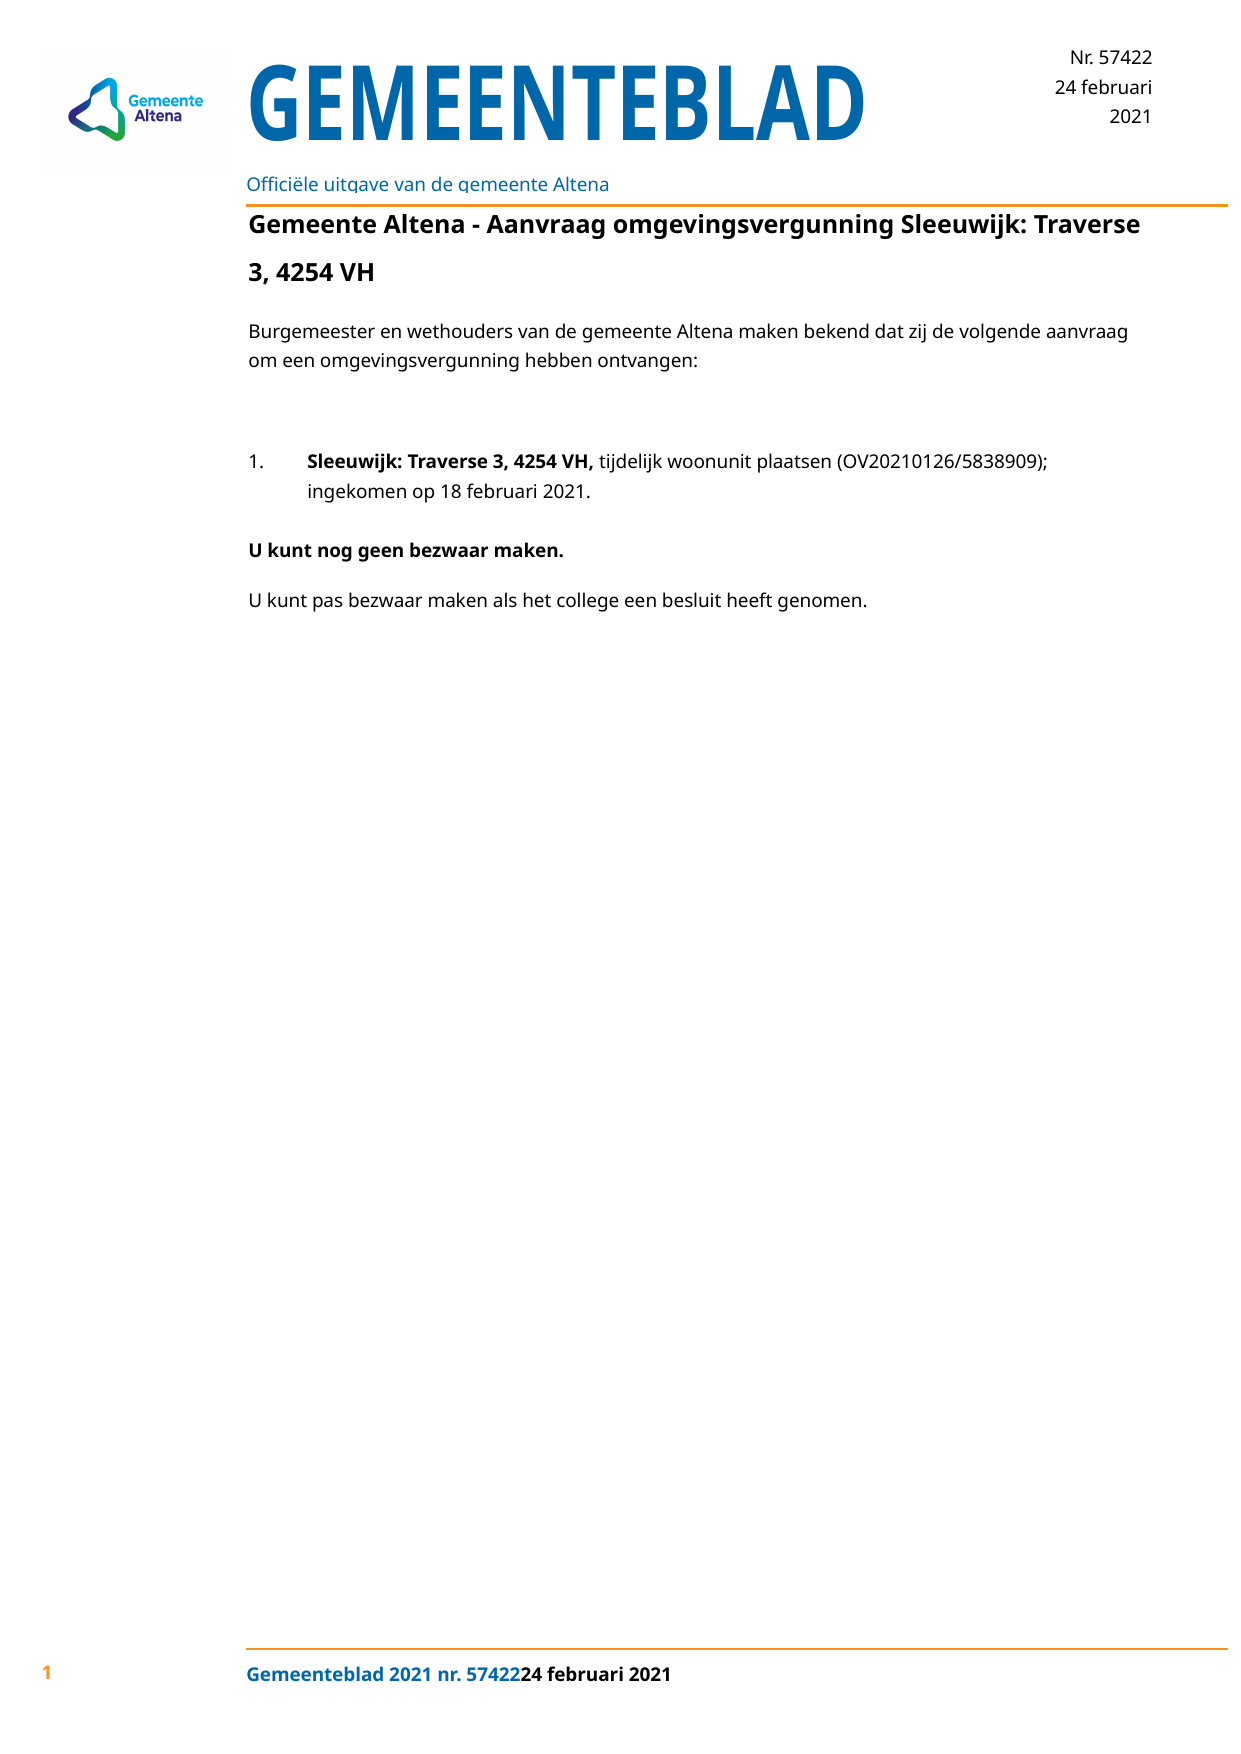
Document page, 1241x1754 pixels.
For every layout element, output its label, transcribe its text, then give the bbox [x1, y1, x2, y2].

text Burgemeester en wethouders van de gemeente Altena maken bekend dat zij de volgende aanvraag om een omgevingsvergunning hebben ontvangen: [248, 318, 1152, 373]
text U kunt pas bezwaar maken als het college een besluit heeft genomen. [248, 587, 1152, 613]
text U kunt nog geen bezwaar maken. [248, 537, 1152, 563]
picture [41, 47, 231, 172]
text Gemeente Altena - Aanvraag omgevingsvergunning Sleeuwijk: Traverse 3, 4254 VH [248, 207, 1152, 288]
list Sleeuwijk: Traverse 3, 4254 VH, tijdelijk woonunit plaatsen (OV20210126/5838909); ingekomen op 18 februari 2021. [248, 448, 1152, 504]
